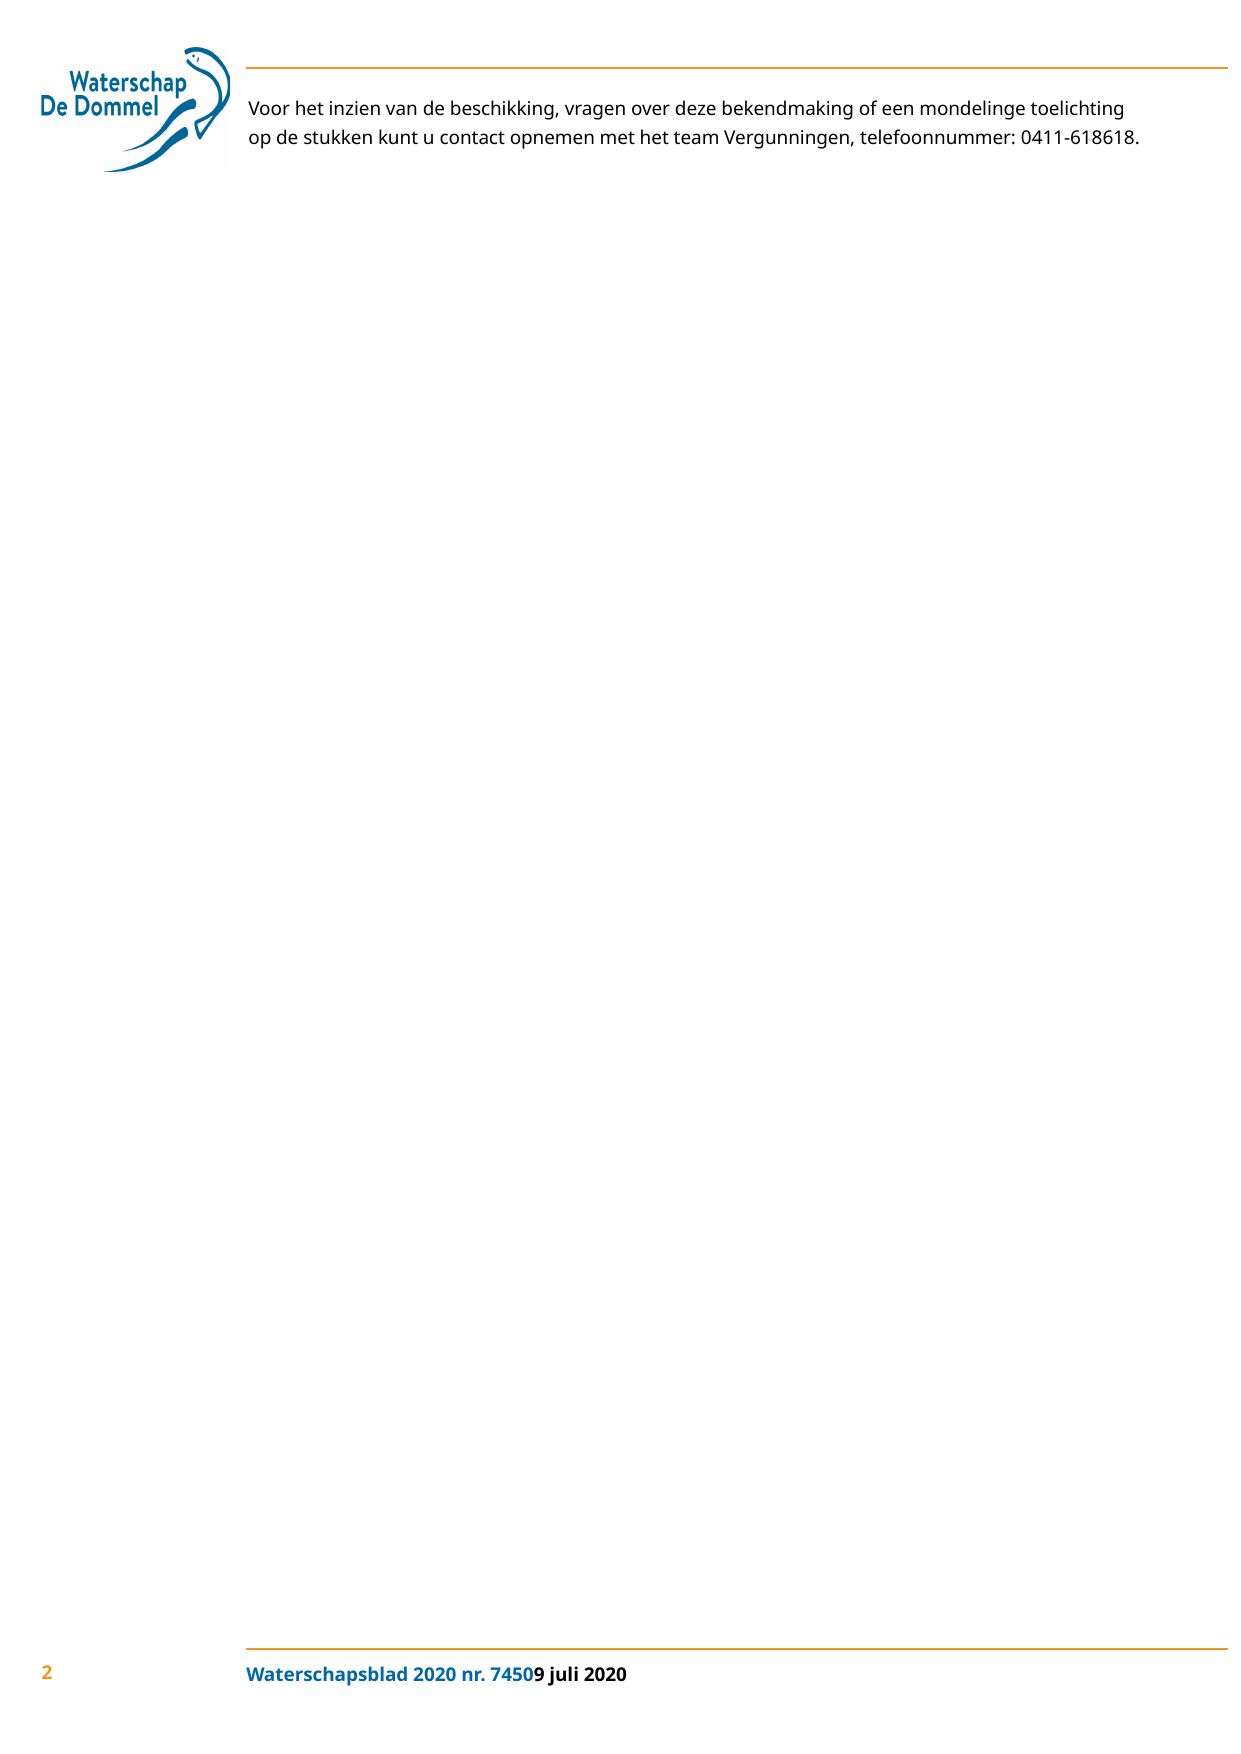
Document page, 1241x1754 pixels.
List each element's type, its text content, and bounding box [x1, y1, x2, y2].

text Voor het inzien van de beschikking, vragen over deze bekendmaking of een mondelinge toelichting op de stukken kunt u contact opnemen met het team Vergunningen, telefoonnummer: 0411-618618. [248, 95, 1152, 150]
picture [198, 118, 210, 131]
picture [41, 47, 231, 172]
picture [204, 47, 231, 76]
picture [45, 99, 51, 111]
